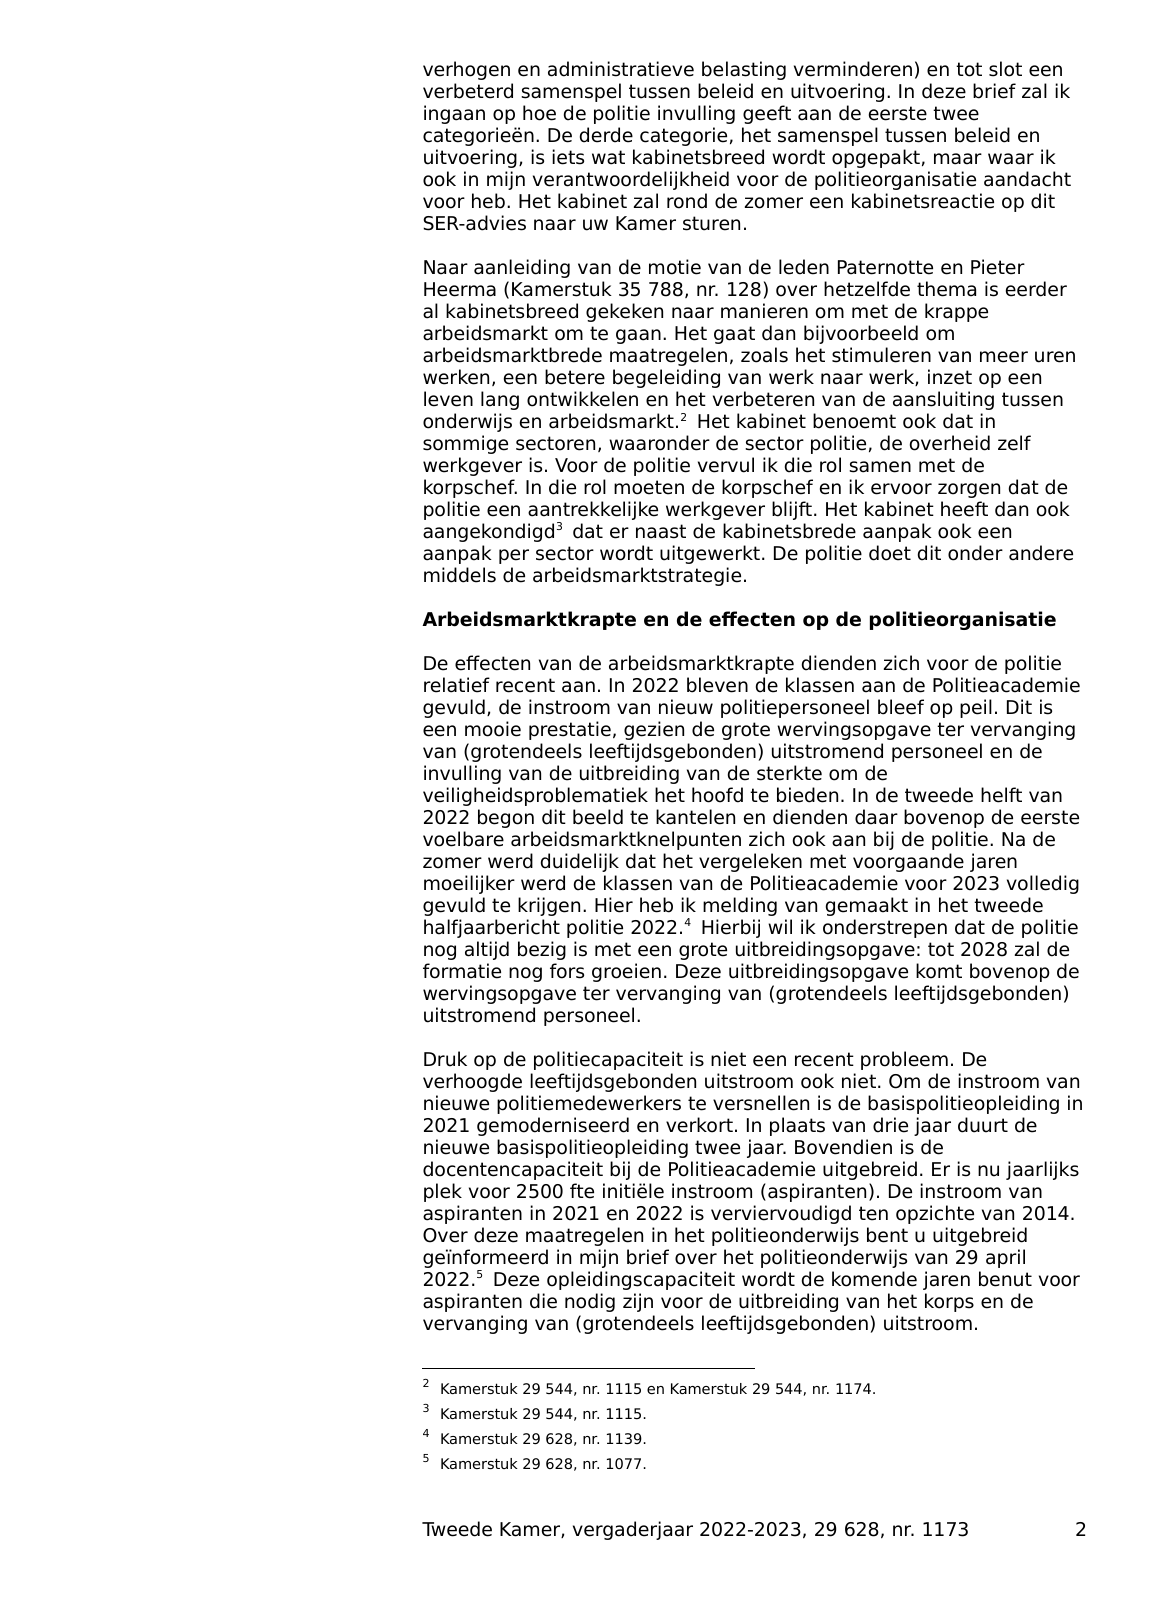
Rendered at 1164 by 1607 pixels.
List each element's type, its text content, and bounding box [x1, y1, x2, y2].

text Kamerstuk 29 544, nr. 1115. [422, 1402, 1087, 1424]
text Kamerstuk 29 628, nr. 1077. [422, 1452, 1087, 1474]
text Kamerstuk 29 628, nr. 1139. [422, 1427, 1087, 1449]
text Naar aanleiding van de motie van de leden Paternotte en Pieter Heerma (Kamerstuk 35 788, nr. 128) over hetzelfde thema is eerder al kabinetsbreed gekeken naar manieren om met de krappe arbeidsmarkt om te gaan. Het gaat dan bijvoorbeeld om arbeidsmarktbrede maatregelen, zoals het stimuleren van meer uren werken, een betere begeleiding van werk naar werk, inzet op een leven lang ontwikkelen en het verbeteren van de aansluiting tussen onderwijs en arbeidsmarkt. Het kabinet benoemt ook dat in sommige sectoren, waaronder de sector politie, de overheid zelf werkgever is. Voor de politie vervul ik die rol samen met de korpschef. In die rol moeten de korpschef en ik ervoor zorgen dat de politie een aantrekkelijke werkgever blijft. Het kabinet heeft dan ook aangekondigd dat er naast de kabinetsbrede aanpak ook een aanpak per sector wordt uitgewerkt. De politie doet dit onder andere middels de arbeidsmarktstrategie. [422, 257, 1087, 587]
text Kamerstuk 29 544, nr. 1115 en Kamerstuk 29 544, nr. 1174. [422, 1377, 1087, 1399]
text Druk op de politiecapaciteit is niet een recent probleem. De verhoogde leeftijdsgebonden uitstroom ook niet. Om de instroom van nieuwe politiemedewerkers te versnellen is de basispolitieopleiding in 2021 gemoderniseerd en verkort. In plaats van drie jaar duurt de nieuwe basispolitieopleiding twee jaar. Bovendien is de docentencapaciteit bij de Politieacademie uitgebreid. Er is nu jaarlijks plek voor 2500 fte initiële instroom (aspiranten). De instroom van aspiranten in 2021 en 2022 is verviervoudigd ten opzichte van 2014. Over deze maatregelen in het politieonderwijs bent u uitgebreid geïnformeerd in mijn brief over het politieonderwijs van 29 april 2022. Deze opleidingscapaciteit wordt de komende jaren benut voor aspiranten die nodig zijn voor de uitbreiding van het korps en de vervanging van (grotendeels leeftijdsgebonden) uitstroom. [422, 1049, 1087, 1335]
text verhogen en administratieve belasting verminderen) en tot slot een verbeterd samenspel tussen beleid en uitvoering. In deze brief zal ik ingaan op hoe de politie invulling geeft aan de eerste twee categorieën. De derde categorie, het samenspel tussen beleid en uitvoering, is iets wat kabinetsbreed wordt opgepakt, maar waar ik ook in mijn verantwoordelijkheid voor de politieorganisatie aandacht voor heb. Het kabinet zal rond de zomer een kabinetsreactie op dit SER-advies naar uw Kamer sturen. [422, 59, 1087, 235]
text De effecten van de arbeidsmarktkrapte dienden zich voor de politie relatief recent aan. In 2022 bleven de klassen aan de Politieacademie gevuld, de instroom van nieuw politiepersoneel bleef op peil. Dit is een mooie prestatie, gezien de grote wervingsopgave ter vervanging van (grotendeels leeftijdsgebonden) uitstromend personeel en de invulling van de uitbreiding van de sterkte om de veiligheidsproblematiek het hoofd te bieden. In de tweede helft van 2022 begon dit beeld te kantelen en dienden daar bovenop de eerste voelbare arbeidsmarktknelpunten zich ook aan bij de politie. Na de zomer werd duidelijk dat het vergeleken met voorgaande jaren moeilijker werd de klassen van de Politieacademie voor 2023 volledig gevuld te krijgen. Hier heb ik melding van gemaakt in het tweede halfjaarbericht politie 2022. Hierbij wil ik onderstrepen dat de politie nog altijd bezig is met een grote uitbreidingsopgave: tot 2028 zal de formatie nog fors groeien. Deze uitbreidingsopgave komt bovenop de wervingsopgave ter vervanging van (grotendeels leeftijdsgebonden) uitstromend personeel. [422, 653, 1087, 1027]
subtitle Arbeidsmarktkrapte en de effecten op de politieorganisatie [422, 609, 1087, 631]
